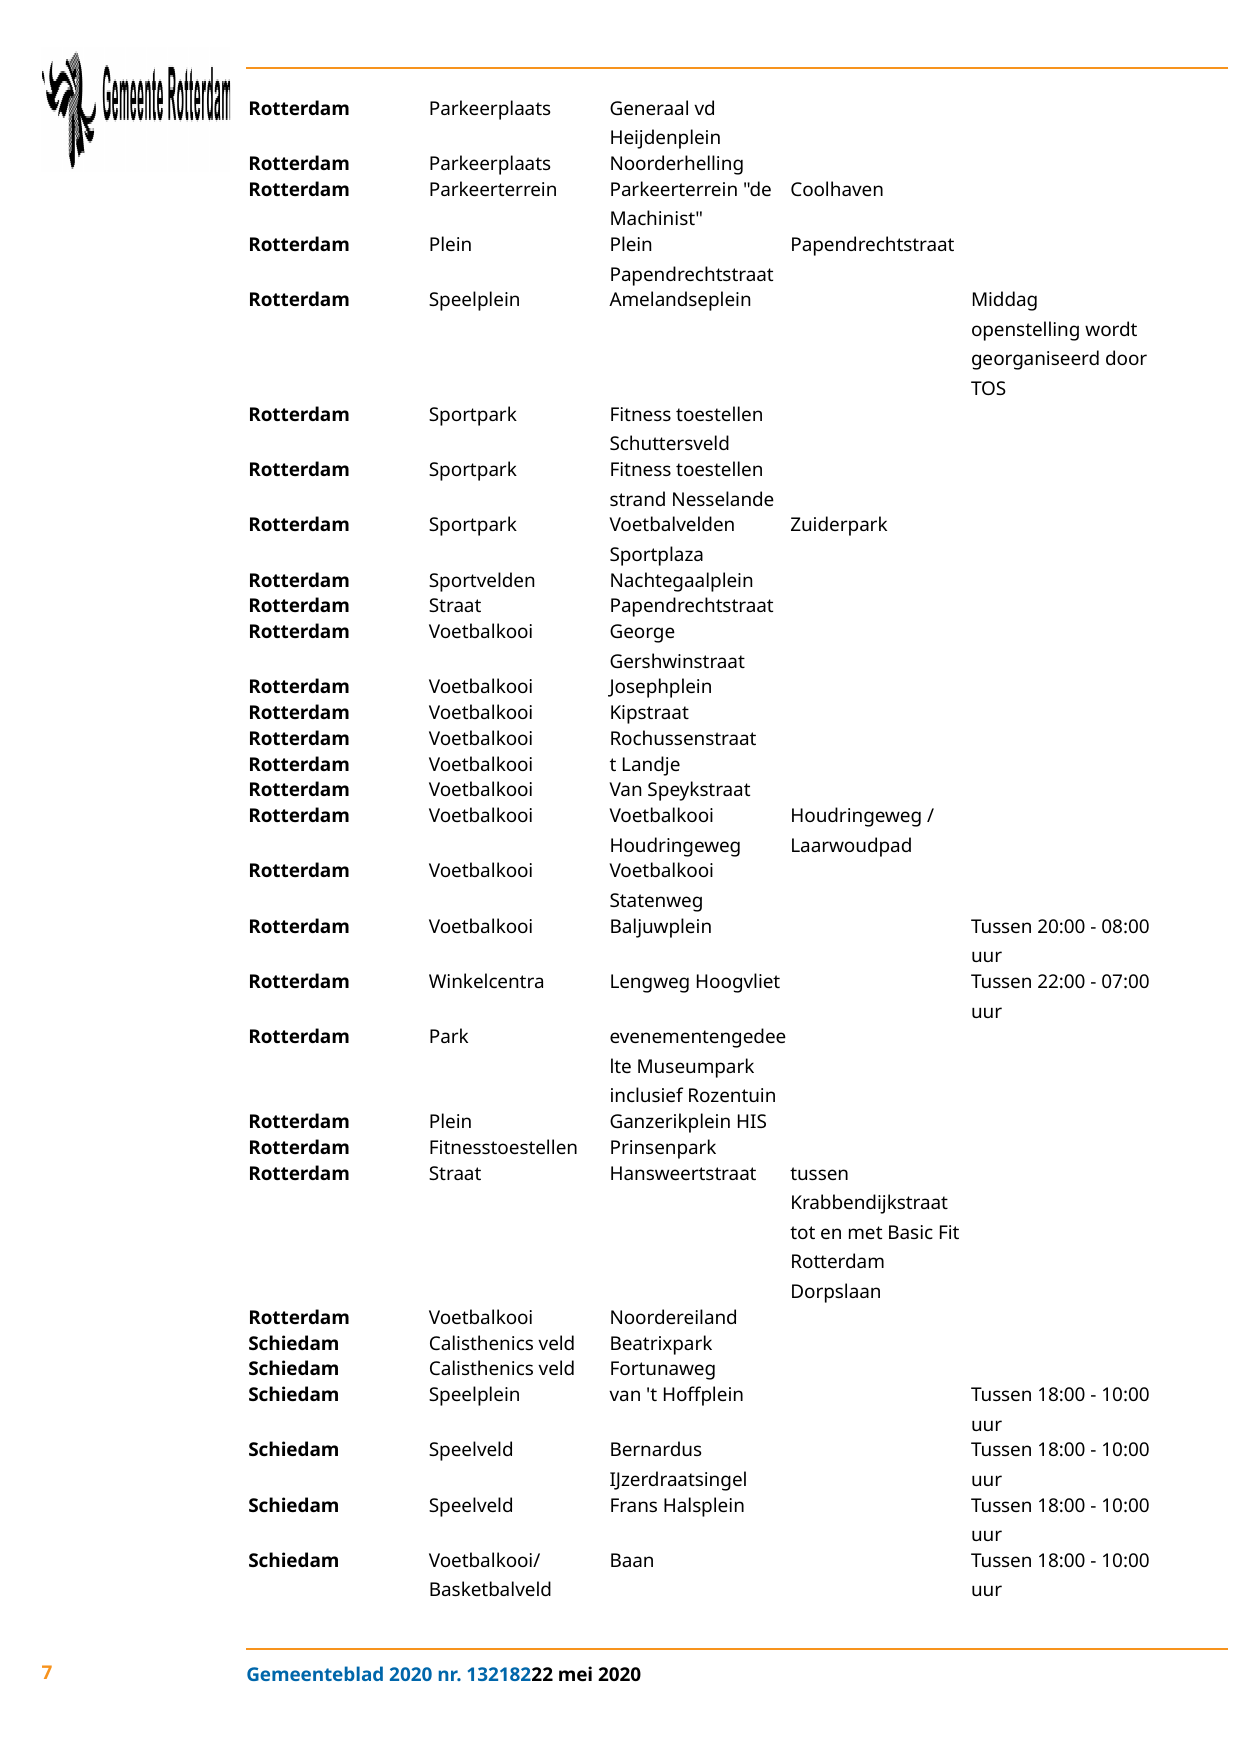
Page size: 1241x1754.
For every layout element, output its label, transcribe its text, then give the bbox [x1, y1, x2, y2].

table_cell Rochussenstraat [609, 725, 790, 751]
table_cell [971, 456, 1152, 512]
table_cell [971, 777, 1152, 802]
table_cell [790, 777, 971, 802]
table_cell [971, 567, 1152, 593]
table_cell Noordereiland [609, 1304, 790, 1330]
table_cell Voetbalkooi [429, 777, 609, 802]
table_cell Rotterdam [248, 802, 429, 858]
table_cell Schiedam [248, 1330, 429, 1355]
table_cell Bernardus IJzerdraatsingel [609, 1436, 790, 1492]
table_cell [790, 1109, 971, 1134]
table_cell [790, 1355, 971, 1381]
picture [41, 47, 231, 172]
table_cell Rotterdam [248, 1024, 429, 1108]
table_cell Rotterdam [248, 286, 429, 401]
table_cell Sportpark [429, 401, 609, 456]
table_cell Sportpark [429, 456, 609, 512]
table_cell Voetbalkooi [429, 802, 609, 858]
table_cell [971, 1330, 1152, 1355]
table_cell Hansweertstraat [609, 1160, 790, 1304]
table_cell [971, 1024, 1152, 1108]
table_cell [790, 913, 971, 968]
table_cell [790, 593, 971, 618]
table_cell [790, 751, 971, 777]
table_cell Fitness toestellen Schuttersveld [609, 401, 790, 456]
table_cell Voetbalkooi/Basketbalveld [429, 1547, 609, 1602]
table_cell [790, 725, 971, 751]
table_cell Schiedam [248, 1381, 429, 1436]
table_cell [971, 674, 1152, 699]
table_cell Voetbalkooi [429, 725, 609, 751]
table_cell [971, 512, 1152, 567]
table_cell Rotterdam [248, 456, 429, 512]
table_cell Nachtegaalplein [609, 567, 790, 593]
table_cell Tussen 18:00 - 10:00 uur [971, 1547, 1152, 1602]
table_cell Rotterdam [248, 567, 429, 593]
table_cell Plein Papendrechtstraat [609, 231, 790, 286]
table_cell [790, 150, 971, 176]
table_cell Schiedam [248, 1355, 429, 1381]
table_cell tussen Krabbendijkstraat tot en met Basic Fit Rotterdam Dorpslaan [790, 1160, 971, 1304]
table_cell [790, 1547, 971, 1602]
table_cell Rotterdam [248, 401, 429, 456]
table_cell [790, 1134, 971, 1160]
table_cell Papendrechtstraat [790, 231, 971, 286]
table_cell [790, 567, 971, 593]
table_cell Straat [429, 1160, 609, 1304]
table_cell Voetbalkooi Houdringeweg [609, 802, 790, 858]
table_cell Parkeerterrein "de Machinist" [609, 176, 790, 231]
table_cell Baan [609, 1547, 790, 1602]
table_cell Rotterdam [248, 150, 429, 176]
table_cell Rotterdam [248, 231, 429, 286]
table_cell Voetbalkooi [429, 913, 609, 968]
table_cell Tussen 18:00 - 10:00 uur [971, 1492, 1152, 1547]
table_cell [971, 618, 1152, 674]
table_cell [971, 858, 1152, 913]
table_cell Rotterdam [248, 725, 429, 751]
table_cell Voetbalkooi [429, 618, 609, 674]
table_cell Speelplein [429, 1381, 609, 1436]
table_cell [971, 751, 1152, 777]
table_cell [971, 725, 1152, 751]
table_cell evenementengedeelte Museumpark inclusief Rozentuin [609, 1024, 790, 1108]
table_cell [790, 968, 971, 1023]
table_cell Voetbalkooi [429, 751, 609, 777]
table_cell Fitnesstoestellen [429, 1134, 609, 1160]
table_cell Voetbalkooi [429, 1304, 609, 1330]
table_cell Rotterdam [248, 593, 429, 618]
table_cell [790, 1304, 971, 1330]
table_cell Prinsenpark [609, 1134, 790, 1160]
table_cell [790, 674, 971, 699]
table_cell van 't Hoffplein [609, 1381, 790, 1436]
table_cell Tussen 20:00 - 08:00 uur [971, 913, 1152, 968]
table_cell [971, 1355, 1152, 1381]
table_cell Amelandseplein [609, 286, 790, 401]
table_cell [971, 176, 1152, 231]
table_cell Josephplein [609, 674, 790, 699]
table_cell [790, 456, 971, 512]
table_cell Kipstraat [609, 699, 790, 725]
table_cell Voetbalkooi [429, 699, 609, 725]
table_cell t Landje [609, 751, 790, 777]
table_cell Schiedam [248, 1436, 429, 1492]
table_cell Voetbalkooi [429, 674, 609, 699]
table_cell [971, 1160, 1152, 1304]
table_cell [790, 858, 971, 913]
table_cell Middag openstelling wordt georganiseerd door TOS [971, 286, 1152, 401]
table_cell Fitness toestellen strand Nesselande [609, 456, 790, 512]
table_cell Calisthenics veld [429, 1355, 609, 1381]
table_cell [790, 1492, 971, 1547]
table_cell [790, 699, 971, 725]
table_cell Calisthenics veld [429, 1330, 609, 1355]
table_cell Frans Halsplein [609, 1492, 790, 1547]
table_cell Parkeerterrein [429, 176, 609, 231]
table_cell George Gershwinstraat [609, 618, 790, 674]
table_cell [971, 1134, 1152, 1160]
table_cell [971, 1109, 1152, 1134]
table_cell Fortunaweg [609, 1355, 790, 1381]
table_cell Rotterdam [248, 512, 429, 567]
table_cell Beatrixpark [609, 1330, 790, 1355]
table_cell Rotterdam [248, 751, 429, 777]
table_cell [790, 1330, 971, 1355]
table_cell Rotterdam [248, 618, 429, 674]
table_cell [971, 699, 1152, 725]
table_cell Plein [429, 231, 609, 286]
table_cell [790, 1381, 971, 1436]
table_cell Rotterdam [248, 1134, 429, 1160]
table_cell Sportvelden [429, 567, 609, 593]
table_cell Voetbalkooi [429, 858, 609, 913]
table_cell Rotterdam [248, 1160, 429, 1304]
table_cell Rotterdam [248, 699, 429, 725]
table_cell Rotterdam [248, 968, 429, 1023]
table_cell Speelveld [429, 1492, 609, 1547]
table_cell Van Speykstraat [609, 777, 790, 802]
table_cell [790, 401, 971, 456]
table_cell Straat [429, 593, 609, 618]
table_cell [971, 231, 1152, 286]
table_cell [790, 1436, 971, 1492]
table_cell [971, 95, 1152, 150]
table_cell Rotterdam [248, 777, 429, 802]
table_cell Voetbalkooi Statenweg [609, 858, 790, 913]
table_cell [971, 150, 1152, 176]
table_cell Tussen 18:00 - 10:00 uur [971, 1381, 1152, 1436]
table_cell Rotterdam [248, 913, 429, 968]
table_cell [971, 1304, 1152, 1330]
table_cell Tussen 18:00 - 10:00 uur [971, 1436, 1152, 1492]
table_cell Ganzerikplein HIS [609, 1109, 790, 1134]
table_cell Houdringeweg / Laarwoudpad [790, 802, 971, 858]
table_cell Speelplein [429, 286, 609, 401]
table_cell Schiedam [248, 1547, 429, 1602]
table_cell [790, 286, 971, 401]
table_cell Lengweg Hoogvliet [609, 968, 790, 1023]
table_cell Baljuwplein [609, 913, 790, 968]
table_cell Sportpark [429, 512, 609, 567]
table_cell Speelveld [429, 1436, 609, 1492]
table_cell Winkelcentra [429, 968, 609, 1023]
table_cell Rotterdam [248, 95, 429, 150]
table_cell Plein [429, 1109, 609, 1134]
table_cell Rotterdam [248, 858, 429, 913]
table_cell Rotterdam [248, 674, 429, 699]
table_cell [971, 401, 1152, 456]
table_cell Tussen 22:00 - 07:00 uur [971, 968, 1152, 1023]
table_cell Generaal vd Heijdenplein [609, 95, 790, 150]
table_cell Papendrechtstraat [609, 593, 790, 618]
table_cell [790, 618, 971, 674]
table_cell [790, 1024, 971, 1108]
table_cell Rotterdam [248, 1109, 429, 1134]
table_cell Coolhaven [790, 176, 971, 231]
table_cell Parkeerplaats [429, 150, 609, 176]
table_cell Parkeerplaats [429, 95, 609, 150]
table_cell Noorderhelling [609, 150, 790, 176]
table_cell Voetbalvelden Sportplaza [609, 512, 790, 567]
table_cell Rotterdam [248, 1304, 429, 1330]
table_cell [790, 95, 971, 150]
table_cell [971, 593, 1152, 618]
table_cell Rotterdam [248, 176, 429, 231]
table_cell Park [429, 1024, 609, 1108]
table_cell Zuiderpark [790, 512, 971, 567]
table_cell [971, 802, 1152, 858]
table_cell Schiedam [248, 1492, 429, 1547]
